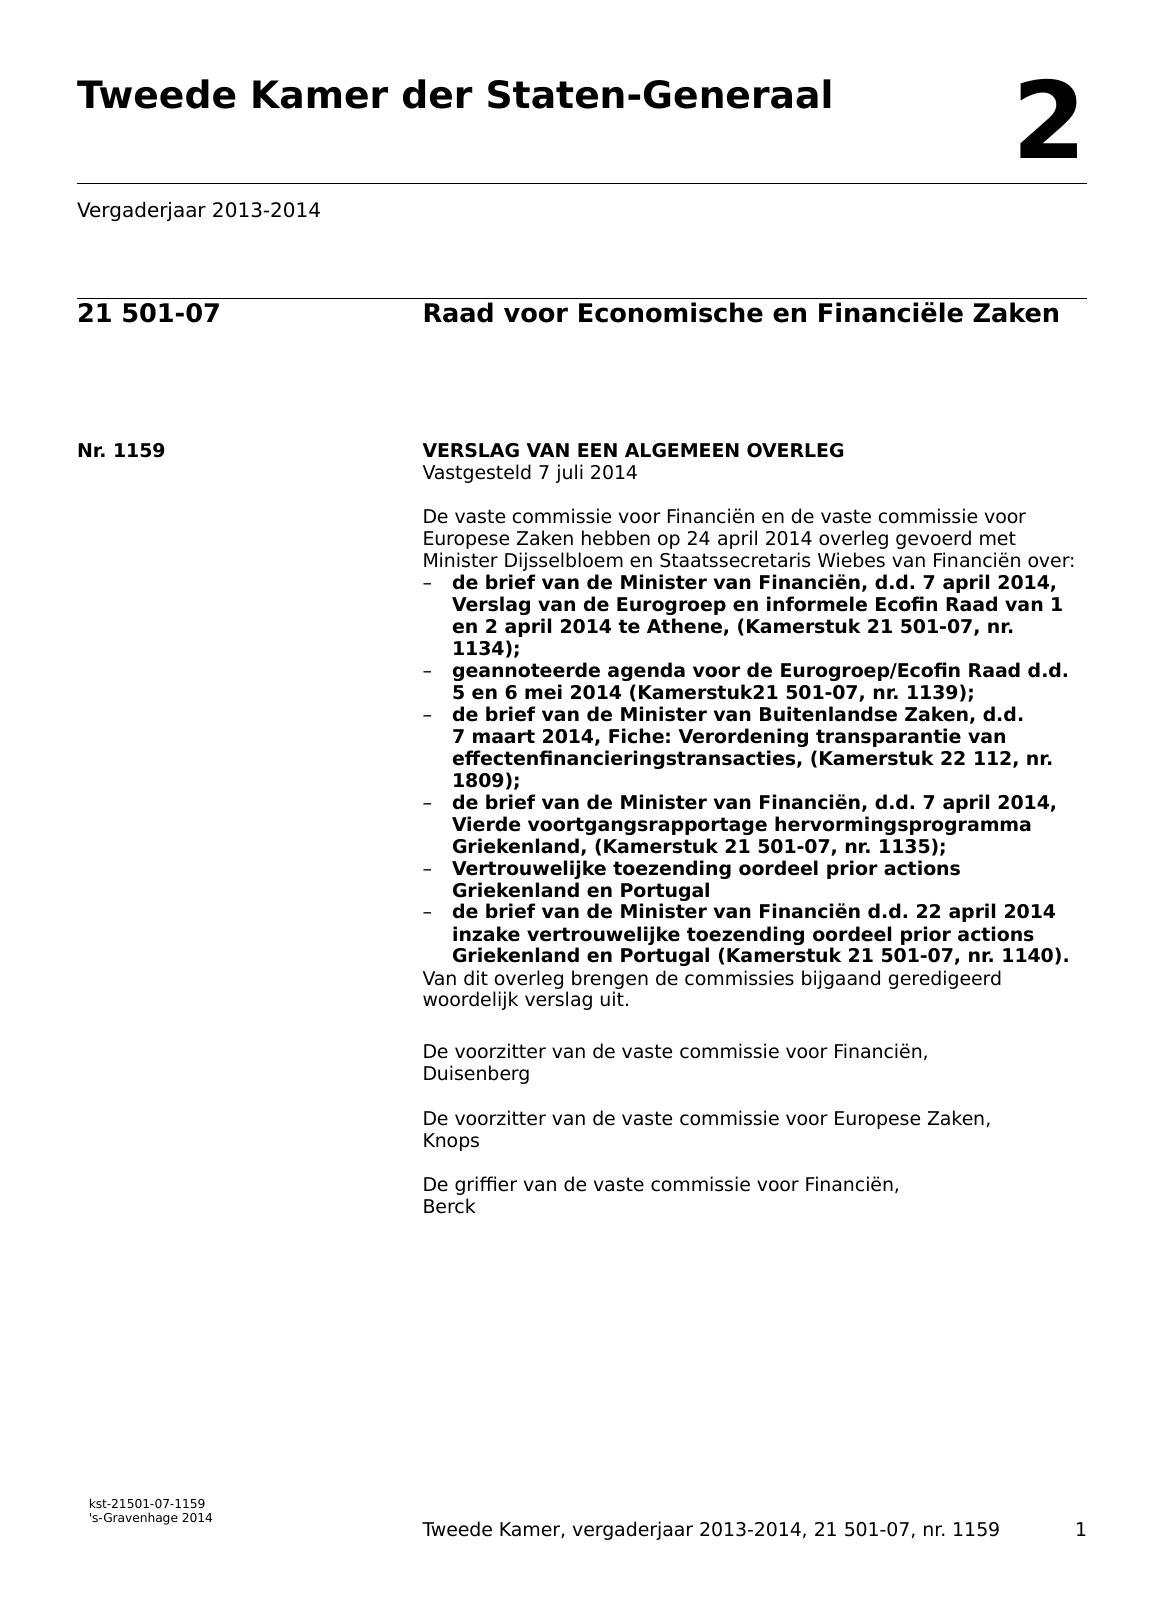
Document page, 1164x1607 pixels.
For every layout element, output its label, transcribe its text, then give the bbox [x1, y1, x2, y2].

text De voorzitter van de vaste commissie voor Europese Zaken, Knops [422, 1107, 1087, 1151]
subtitle 21 501-07 Raad voor Economische en Financiële Zaken [77, 299, 1087, 329]
text – Vertrouwelijke toezending oordeel prior actions Griekenland en Portugal [422, 857, 1087, 901]
text 's-Gravenhage 2014 [88, 1511, 323, 1525]
text – de brief van de Minister van Financiën d.d. 22 april 2014 inzake vertrouwelijke toezending oordeel prior actions Griekenland en Portugal (Kamerstuk 21 501-07, nr. 1140). [422, 901, 1087, 967]
table_header Tweede Kamer der Staten-Generaal [77, 59, 886, 183]
text Van dit overleg brengen de commissies bijgaand geredigeerd woordelijk verslag uit. [422, 967, 1087, 1011]
text De griffier van de vaste commissie voor Financiën, Berck [422, 1174, 1087, 1218]
text – de brief van de Minister van Buitenlandse Zaken, d.d. 7 maart 2014, Fiche: Verordening transparantie van effectenfinancieringstransacties, (Kamerstuk 22 112, nr. 1809); [422, 704, 1087, 792]
text De vaste commissie voor Financiën en de vaste commissie voor Europese Zaken hebben op 24 april 2014 overleg gevoerd met Minister Dijsselbloem en Staatssecretaris Wiebes van Financiën over: [422, 506, 1087, 572]
table_cell Vergaderjaar 2013-2014 [77, 184, 1087, 298]
table_header 2 [886, 59, 1087, 183]
text kst-21501-07-1159 [88, 1497, 323, 1511]
text – geannoteerde agenda voor de Eurogroep/Ecofin Raad d.d. 5 en 6 mei 2014 (Kamerstuk21 501-07, nr. 1139); [422, 660, 1087, 704]
text Vastgesteld 7 juli 2014 [422, 462, 1087, 484]
subtitle Nr. 1159 VERSLAG VAN EEN ALGEMEEN OVERLEG [77, 440, 1087, 462]
text – de brief van de Minister van Financiën, d.d. 7 april 2014, Vierde voortgangsrapportage hervormingsprogramma Griekenland, (Kamerstuk 21 501-07, nr. 1135); [422, 792, 1087, 857]
text – de brief van de Minister van Financiën, d.d. 7 april 2014, Verslag van de Eurogroep en informele Ecofin Raad van 1 en 2 april 2014 te Athene, (Kamerstuk 21 501-07, nr. 1134); [422, 572, 1087, 660]
text De voorzitter van de vaste commissie voor Financiën, Duisenberg [422, 1041, 1087, 1085]
